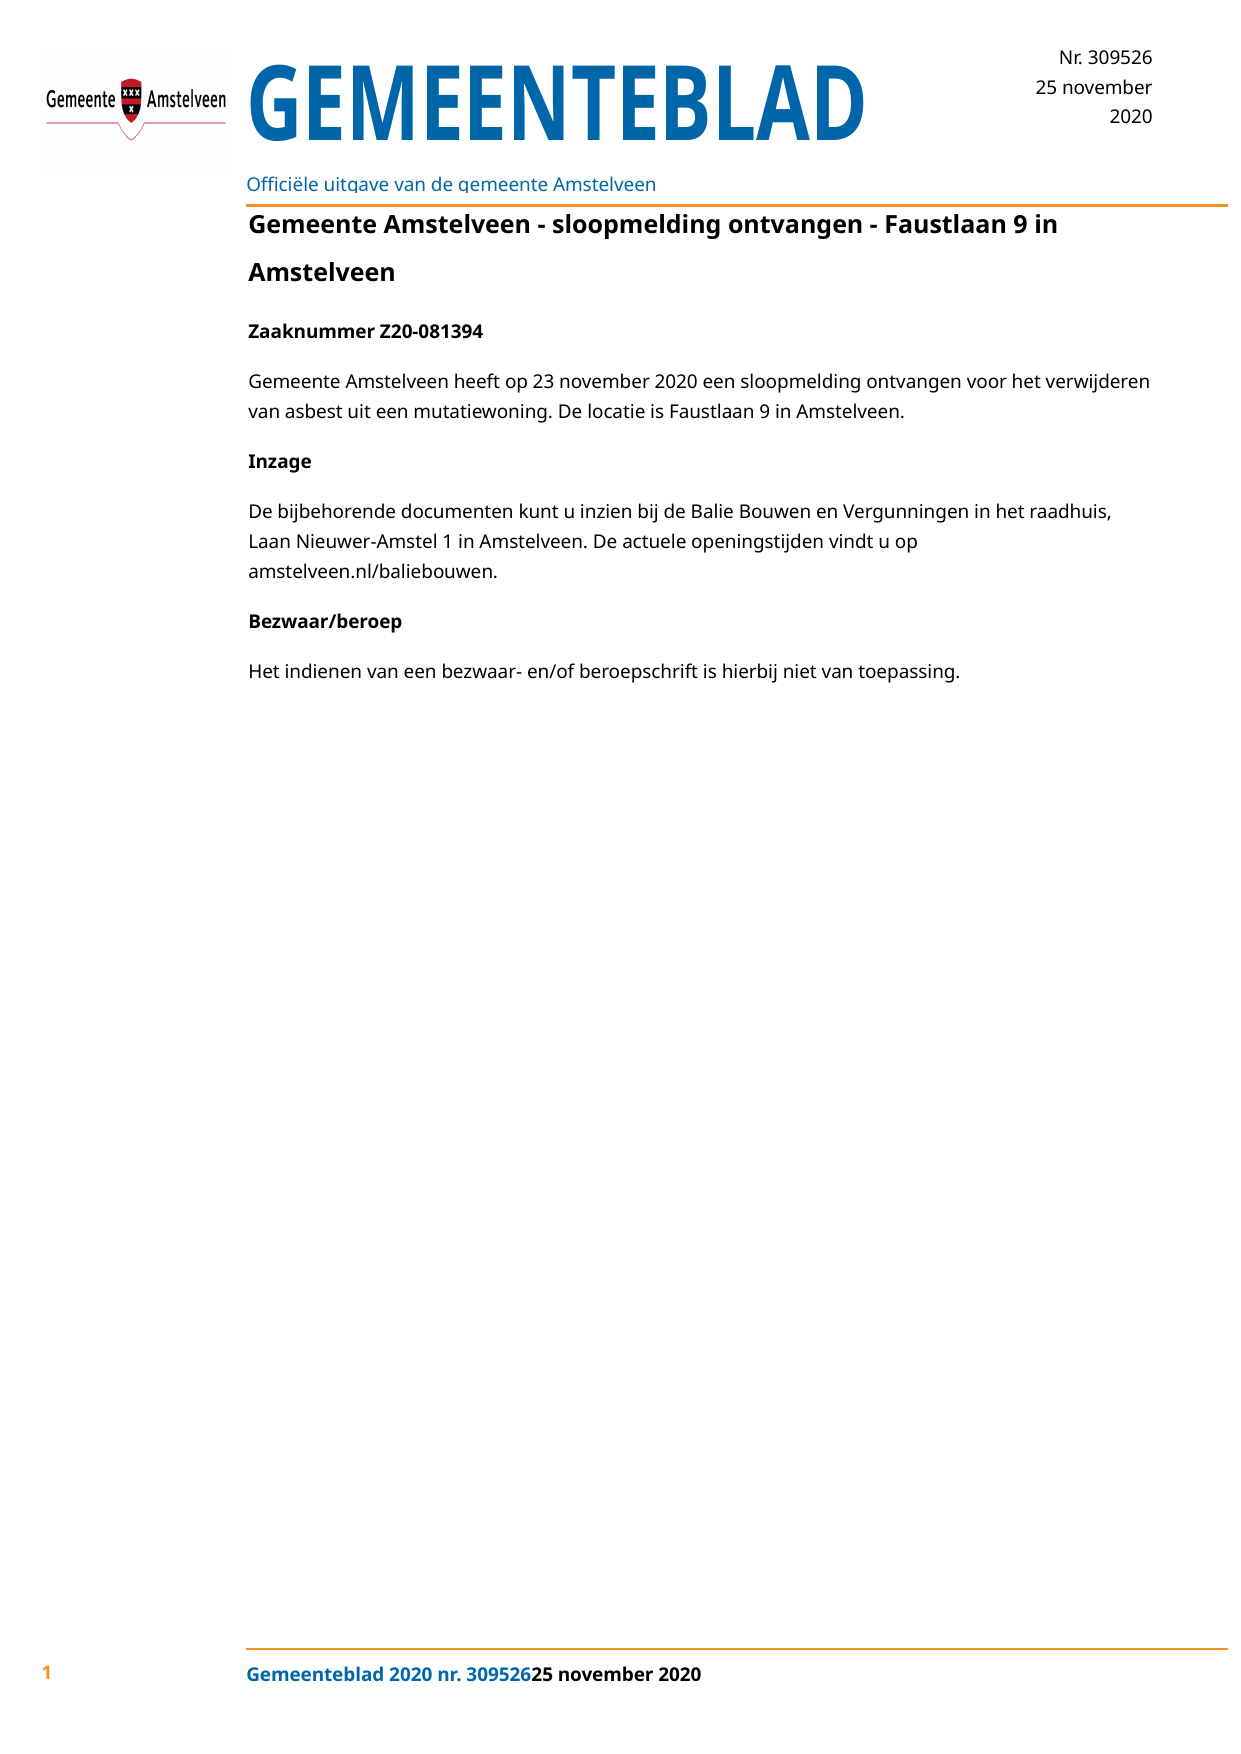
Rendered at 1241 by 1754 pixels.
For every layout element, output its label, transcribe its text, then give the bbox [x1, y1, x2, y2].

text Gemeente Amstelveen - sloopmelding ontvangen - Faustlaan 9 in Amstelveen [248, 207, 1152, 288]
text De bijbehorende documenten kunt u inzien bij de Balie Bouwen en Vergunningen in het raadhuis, Laan Nieuwer-Amstel 1 in Amstelveen. De actuele openingstijden vindt u op amstelveen.nl/baliebouwen. [248, 499, 1152, 584]
text Het indienen van een bezwaar- en/of beroepschrift is hierbij niet van toepassing. [248, 659, 1152, 684]
text Zaaknummer Z20-081394 [248, 318, 1152, 344]
picture [41, 47, 231, 172]
text Bezwaar/beroep [248, 608, 1152, 634]
text Gemeente Amstelveen heeft op 23 november 2020 een sloopmelding ontvangen voor het verwijderen van asbest uit een mutatiewoning. De locatie is Faustlaan 9 in Amstelveen. [248, 368, 1152, 424]
text Inzage [248, 448, 1152, 474]
